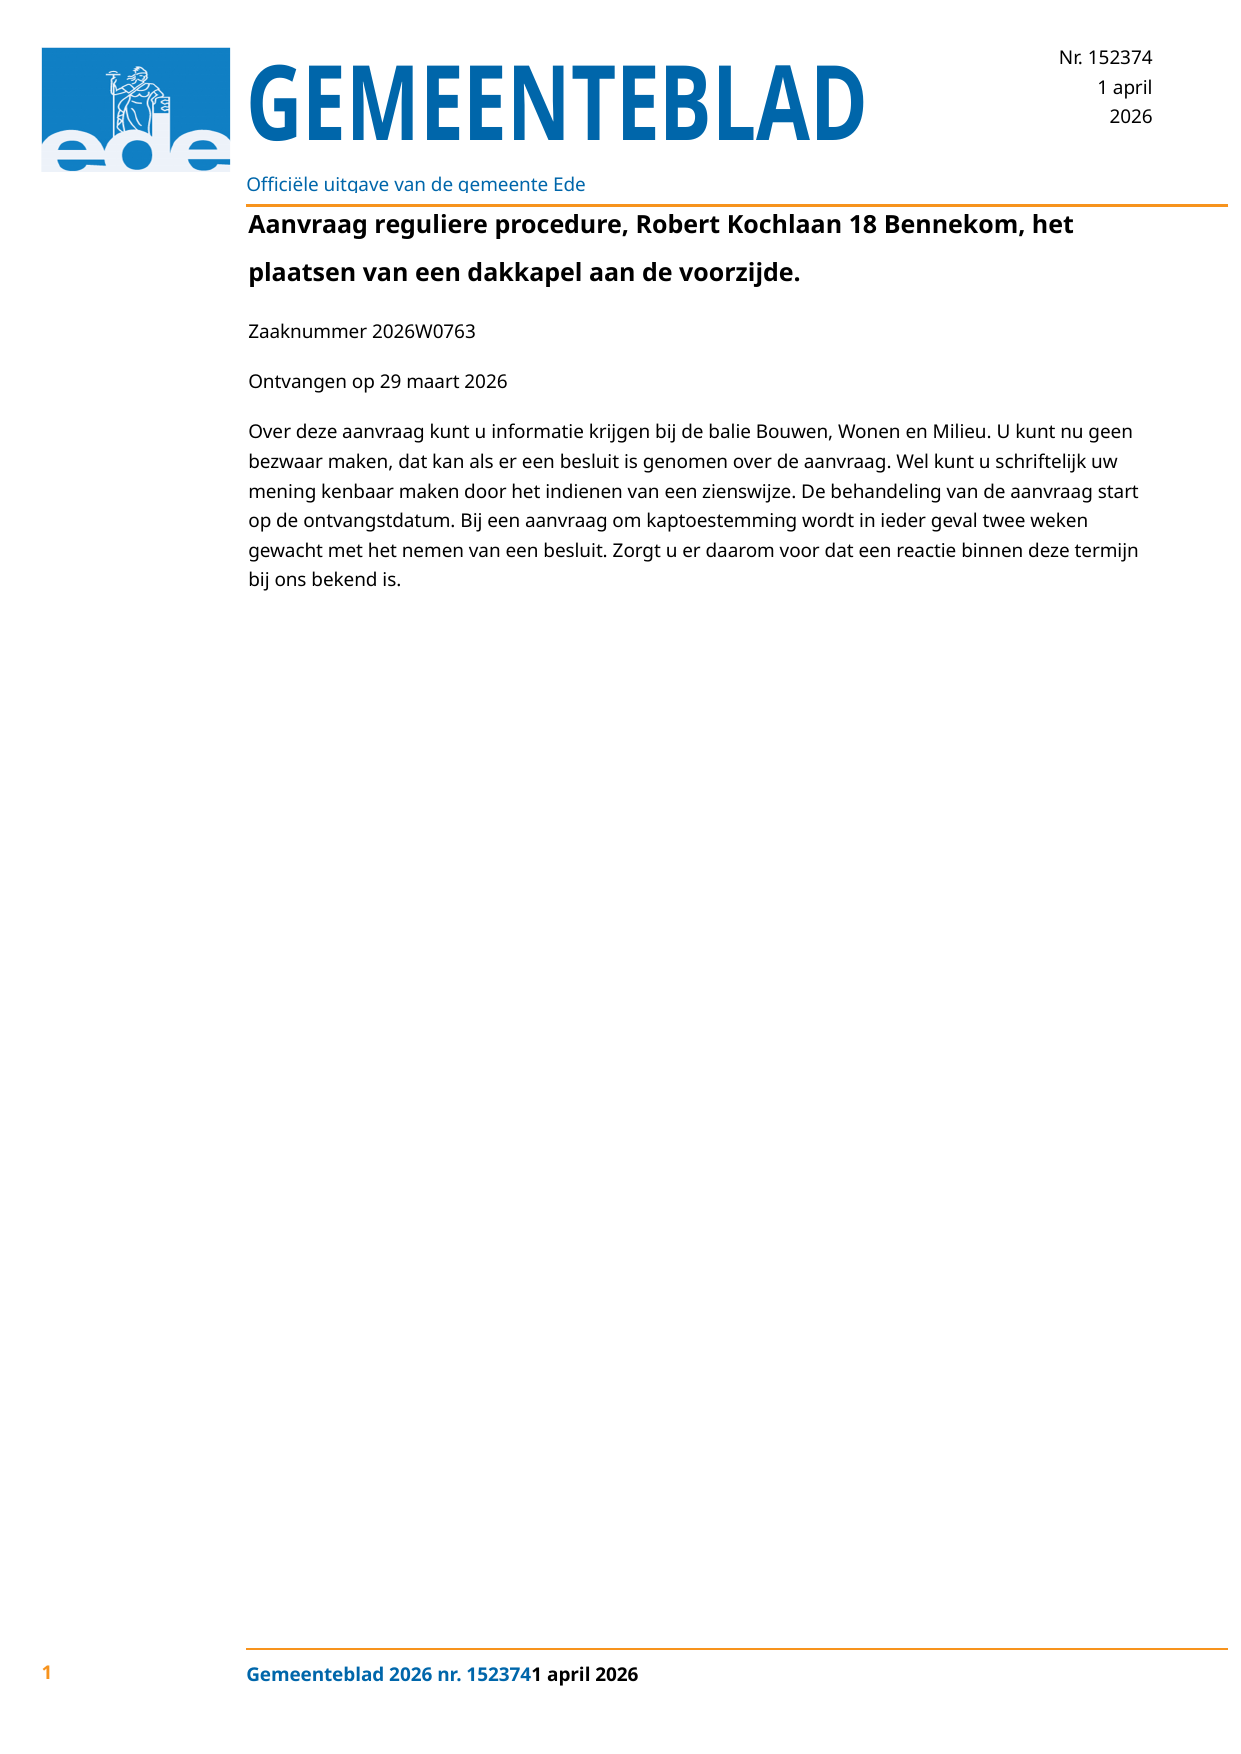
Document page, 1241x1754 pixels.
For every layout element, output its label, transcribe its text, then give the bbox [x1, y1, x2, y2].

picture [41, 47, 231, 172]
text Aanvraag reguliere procedure, Robert Kochlaan 18 Bennekom, het plaatsen van een dakkapel aan de voorzijde. [248, 207, 1152, 288]
text Ontvangen op 29 maart 2026 [248, 368, 1152, 394]
text Zaaknummer 2026W0763 [248, 318, 1152, 344]
text Over deze aanvraag kunt u informatie krijgen bij de balie Bouwen, Wonen en Milieu. U kunt nu geen bezwaar maken, dat kan als er een besluit is genomen over de aanvraag. Wel kunt u schriftelijk uw mening kenbaar maken door het indienen van een zienswijze. De behandeling van de aanvraag start op de ontvangstdatum. Bij een aanvraag om kaptoestemming wordt in ieder geval twee weken gewacht met het nemen van een besluit. Zorgt u er daarom voor dat een reactie binnen deze termijn bij ons bekend is. [248, 419, 1152, 592]
